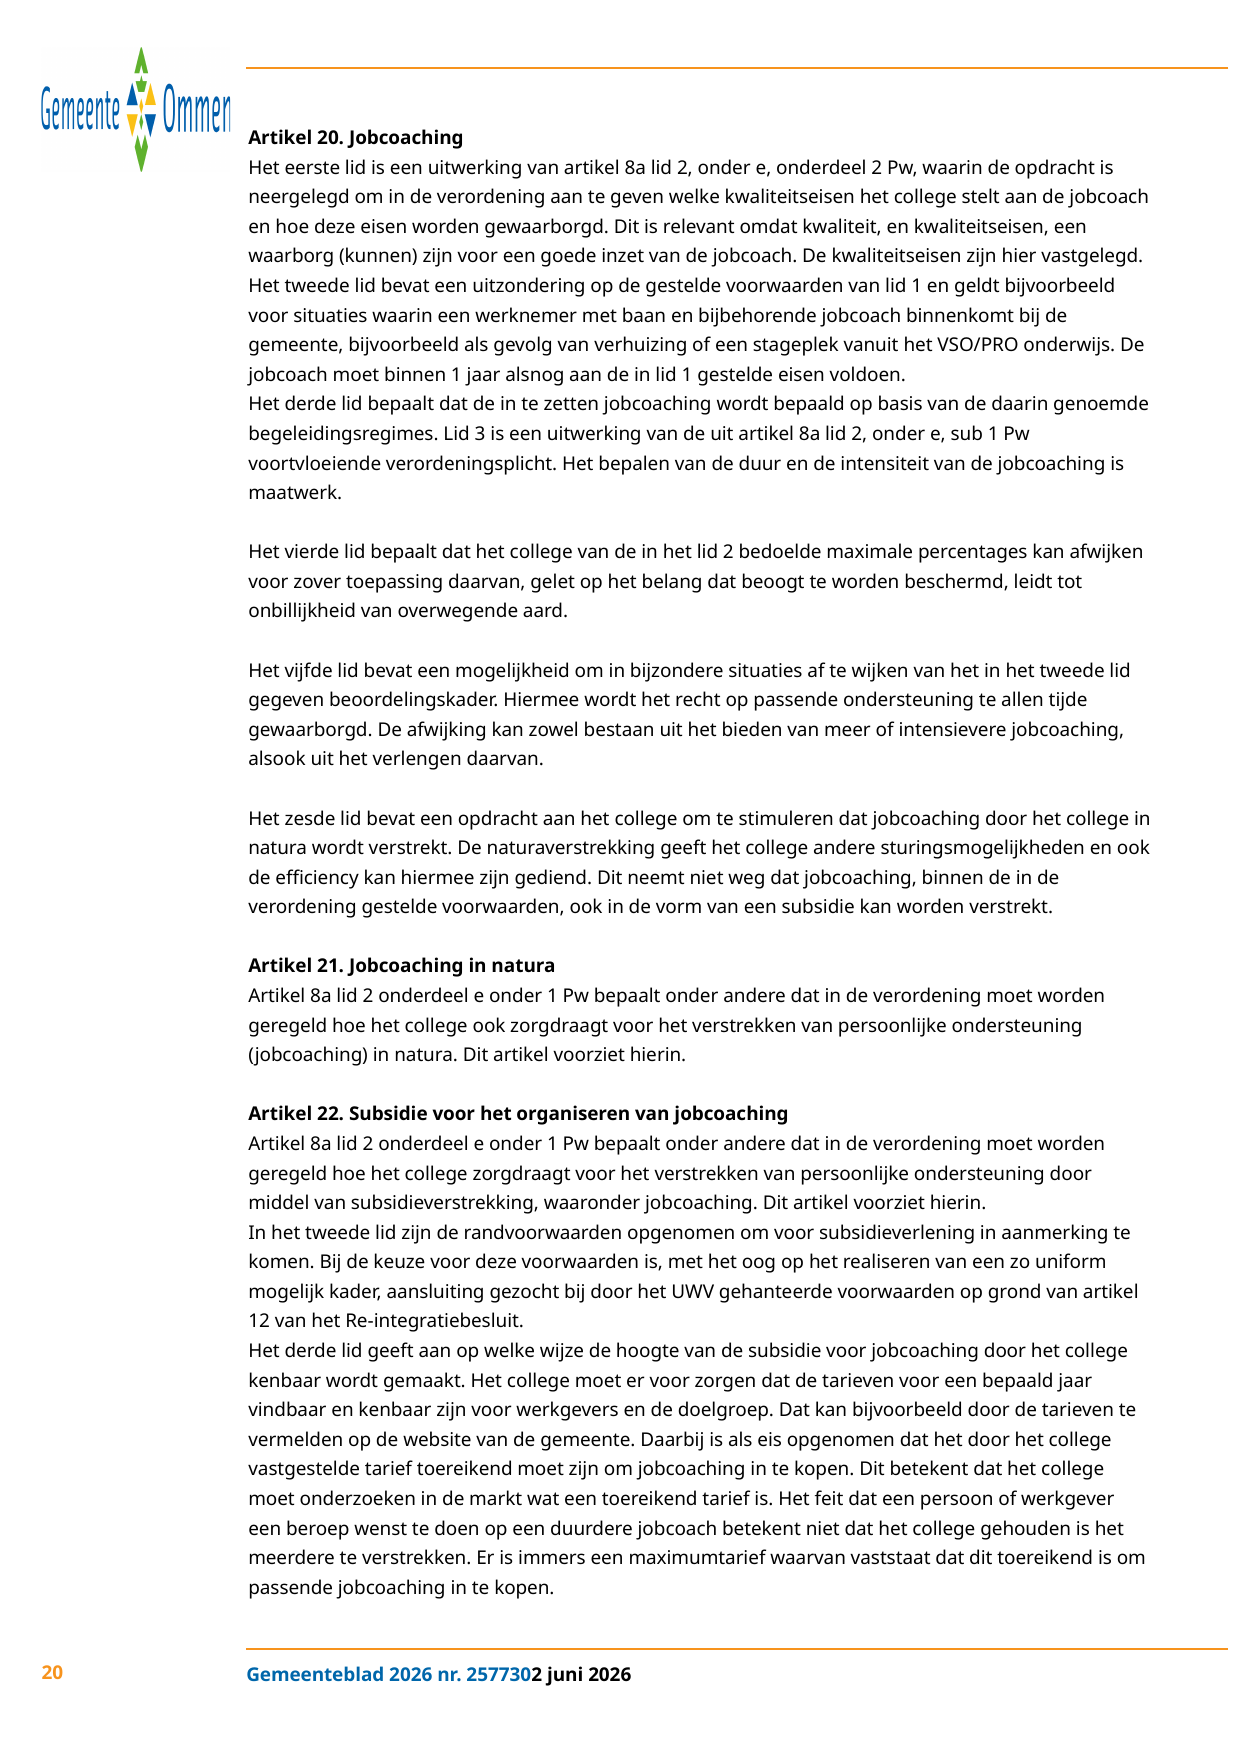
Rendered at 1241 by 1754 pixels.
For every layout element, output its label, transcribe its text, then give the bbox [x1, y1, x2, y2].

text Artikel 8a lid 2 onderdeel e onder 1 Pw bepaalt onder andere dat in de verordening moet worden geregeld hoe het college zorgdraagt voor het verstrekken van persoonlijke ondersteuning door middel van subsidieverstrekking, waaronder jobcoaching. Dit artikel voorziet hierin. [248, 1130, 1152, 1215]
text Artikel 22. Subsidie voor het organiseren van jobcoaching [248, 1101, 1152, 1126]
text Artikel 20. Jobcoaching [248, 124, 1152, 150]
text In het tweede lid zijn de randvoorwaarden opgenomen om voor subsidieverlening in aanmerking te komen. Bij de keuze voor deze voorwaarden is, met het oog op het realiseren van een zo uniform mogelijk kader, aansluiting gezocht bij door het UWV gehanteerde voorwaarden op grond van artikel 12 van het Re-integratiebesluit. [248, 1219, 1152, 1333]
text Het vierde lid bepaalt dat het college van de in het lid 2 bedoelde maximale percentages kan afwijken voor zover toepassing daarvan, gelet op het belang dat beoogt te worden beschermd, leidt tot onbillijkheid van overwegende aard. [248, 538, 1152, 623]
text Het eerste lid is een uitwerking van artikel 8a lid 2, onder e, onderdeel 2 Pw, waarin de opdracht is neergelegd om in de verordening aan te geven welke kwaliteitseisen het college stelt aan de jobcoach en hoe deze eisen worden gewaarborgd. Dit is relevant omdat kwaliteit, en kwaliteitseisen, een waarborg (kunnen) zijn voor een goede inzet van de jobcoach. De kwaliteitseisen zijn hier vastgelegd. Het tweede lid bevat een uitzondering op de gestelde voorwaarden van lid 1 en geldt bijvoorbeeld voor situaties waarin een werknemer met baan en bijbehorende jobcoach binnenkomt bij de gemeente, bijvoorbeeld als gevolg van verhuizing of een stageplek vanuit het VSO/PRO onderwijs. De jobcoach moet binnen 1 jaar alsnog aan de in lid 1 gestelde eisen voldoen. [248, 154, 1152, 387]
text Het derde lid geeft aan op welke wijze de hoogte van de subsidie voor jobcoaching door het college kenbaar wordt gemaakt. Het college moet er voor zorgen dat de tarieven voor een bepaald jaar vindbaar en kenbaar zijn voor werkgevers en de doelgroep. Dat kan bijvoorbeeld door de tarieven te vermelden op de website van de gemeente. Daarbij is als eis opgenomen dat het door het college vastgestelde tarief toereikend moet zijn om jobcoaching in te kopen. Dit betekent dat het college moet onderzoeken in de markt wat een toereikend tarief is. Het feit dat een persoon of werkgever een beroep wenst te doen op een duurdere jobcoach betekent niet dat het college gehouden is het meerdere te verstrekken. Er is immers een maximumtarief waarvan vaststaat dat dit toereikend is om passende jobcoaching in te kopen. [248, 1337, 1152, 1600]
text Artikel 8a lid 2 onderdeel e onder 1 Pw bepaalt onder andere dat in de verordening moet worden geregeld hoe het college ook zorgdraagt voor het verstrekken van persoonlijke ondersteuning (jobcoaching) in natura. Dit artikel voorziet hierin. [248, 982, 1152, 1067]
text Artikel 21. Jobcoaching in natura [248, 953, 1152, 978]
picture [41, 47, 231, 172]
text Het vijfde lid bevat een mogelijkheid om in bijzondere situaties af te wijken van het in het tweede lid gegeven beoordelingskader. Hiermee wordt het recht op passende ondersteuning te allen tijde gewaarborgd. De afwijking kan zowel bestaan uit het bieden van meer of intensievere jobcoaching, alsook uit het verlengen daarvan. [248, 657, 1152, 771]
text Het zesde lid bevat een opdracht aan het college om te stimuleren dat jobcoaching door het college in natura wordt verstrekt. De naturaverstrekking geeft het college andere sturingsmogelijkheden en ook de efficiency kan hiermee zijn gediend. Dit neemt niet weg dat jobcoaching, binnen de in de verordening gestelde voorwaarden, ook in de vorm van een subsidie kan worden verstrekt. [248, 805, 1152, 919]
text Het derde lid bepaalt dat de in te zetten jobcoaching wordt bepaald op basis van de daarin genoemde begeleidingsregimes. Lid 3 is een uitwerking van de uit artikel 8a lid 2, onder e, sub 1 Pw voortvloeiende verordeningsplicht. Het bepalen van de duur en de intensiteit van de jobcoaching is maatwerk. [248, 391, 1152, 505]
